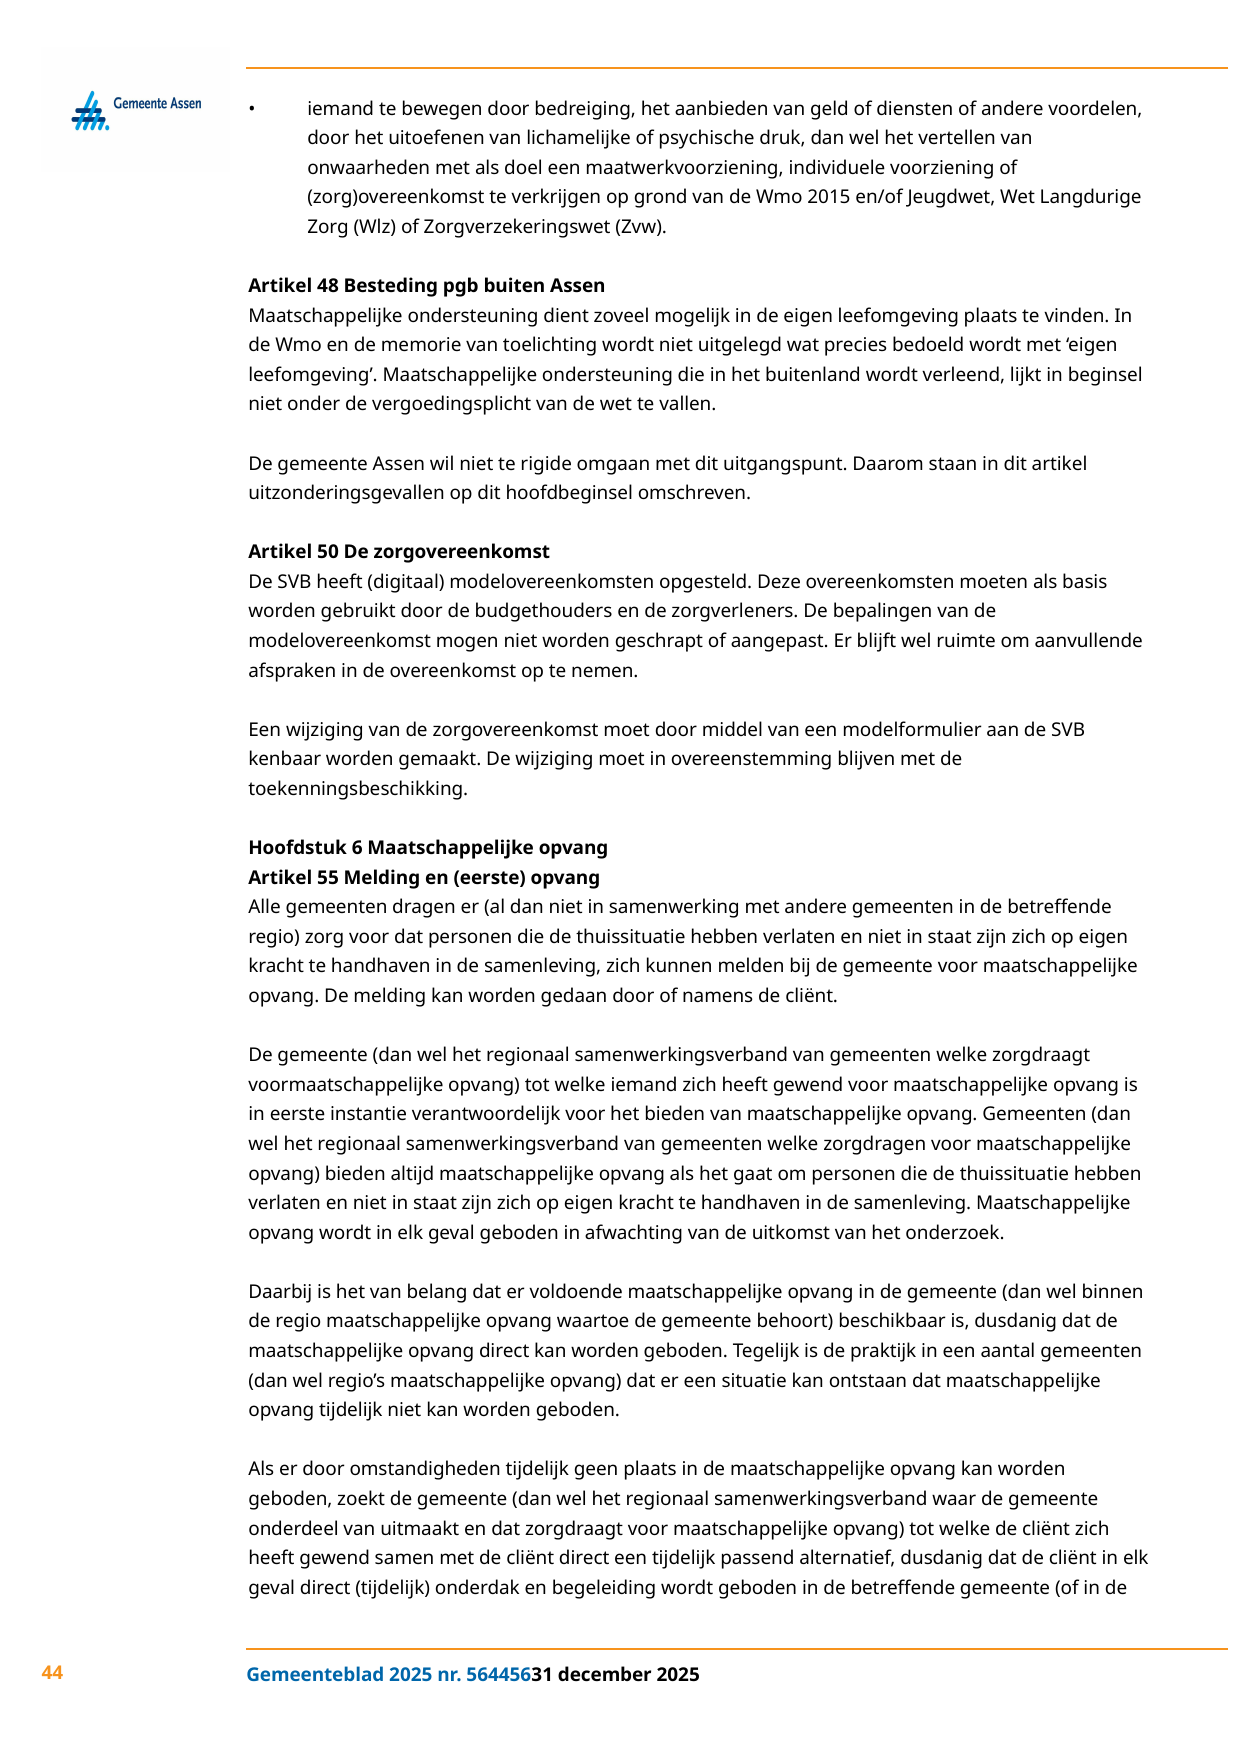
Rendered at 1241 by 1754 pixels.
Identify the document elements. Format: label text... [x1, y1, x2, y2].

text Hoofdstuk 6 Maatschappelijke opvang [248, 834, 1152, 860]
text De gemeente (dan wel het regionaal samenwerkingsverband van gemeenten welke zorgdraagt voormaatschappelijke opvang) tot welke iemand zich heeft gewend voor maatschappelijke opvang is in eerste instantie verantwoordelijk voor het bieden van maatschappelijke opvang. Gemeenten (dan wel het regionaal samenwerkingsverband van gemeenten welke zorgdragen voor maatschappelijke opvang) bieden altijd maatschappelijke opvang als het gaat om personen die de thuissituatie hebben verlaten en niet in staat zijn zich op eigen kracht te handhaven in de samenleving. Maatschappelijke opvang wordt in elk geval geboden in afwachting van de uitkomst van het onderzoek. [248, 1041, 1152, 1245]
text Een wijziging van de zorgovereenkomst moet door middel van een modelformulier aan de SVB kenbaar worden gemaakt. De wijziging moet in overeenstemming blijven met de toekenningsbeschikking. [248, 716, 1152, 801]
list iemand te bewegen door bedreiging, het aanbieden van geld of diensten of andere voordelen, door het uitoefenen van lichamelijke of psychische druk, dan wel het vertellen van onwaarheden met als doel een maatwerkvoorziening, individuele voorziening of (zorg)overeenkomst te verkrijgen op grond van de Wmo 2015 en/of Jeugdwet, Wet Langdurige Zorg (Wlz) of Zorgverzekeringswet (Zvw). [248, 95, 1152, 239]
text Artikel 50 De zorgovereenkomst [248, 538, 1152, 564]
text Alle gemeenten dragen er (al dan niet in samenwerking met andere gemeenten in de betreffende regio) zorg voor dat personen die de thuissituatie hebben verlaten en niet in staat zijn zich op eigen kracht te handhaven in de samenleving, zich kunnen melden bij de gemeente voor maatschappelijke opvang. De melding kan worden gedaan door of namens de cliënt. [248, 893, 1152, 1008]
text De gemeente Assen wil niet te rigide omgaan met dit uitgangspunt. Daarom staan in dit artikel uitzonderingsgevallen op dit hoofdbeginsel omschreven. [248, 450, 1152, 505]
text Als er door omstandigheden tijdelijk geen plaats in de maatschappelijke opvang kan worden geboden, zoekt de gemeente (dan wel het regionaal samenwerkingsverband waar de gemeente onderdeel van uitmaakt en dat zorgdraagt voor maatschappelijke opvang) tot welke de cliënt zich heeft gewend samen met de cliënt direct een tijdelijk passend alternatief, dusdanig dat de cliënt in elk geval direct (tijdelijk) onderdak en begeleiding wordt geboden in de betreffende gemeente (of in de [248, 1456, 1152, 1600]
text Maatschappelijke ondersteuning dient zoveel mogelijk in de eigen leefomgeving plaats te vinden. In de Wmo en de memorie van toelichting wordt niet uitgelegd wat precies bedoeld wordt met ‘eigen leefomgeving’. Maatschappelijke ondersteuning die in het buitenland wordt verleend, lijkt in beginsel niet onder de vergoedingsplicht van de wet te vallen. [248, 302, 1152, 416]
text Daarbij is het van belang dat er voldoende maatschappelijke opvang in de gemeente (dan wel binnen de regio maatschappelijke opvang waartoe de gemeente behoort) beschikbaar is, dusdanig dat de maatschappelijke opvang direct kan worden geboden. Tegelijk is de praktijk in een aantal gemeenten (dan wel regio’s maatschappelijke opvang) dat er een situatie kan ontstaan dat maatschappelijke opvang tijdelijk niet kan worden geboden. [248, 1278, 1152, 1422]
text De SVB heeft (digitaal) modelovereenkomsten opgesteld. Deze overeenkomsten moeten als basis worden gebruikt door de budgethouders en de zorgverleners. De bepalingen van de modelovereenkomst mogen niet worden geschrapt of aangepast. Er blijft wel ruimte om aanvullende afspraken in de overeenkomst op te nemen. [248, 568, 1152, 683]
picture [41, 47, 231, 172]
text Artikel 55 Melding en (eerste) opvang [248, 864, 1152, 890]
text Artikel 48 Besteding pgb buiten Assen [248, 272, 1152, 298]
